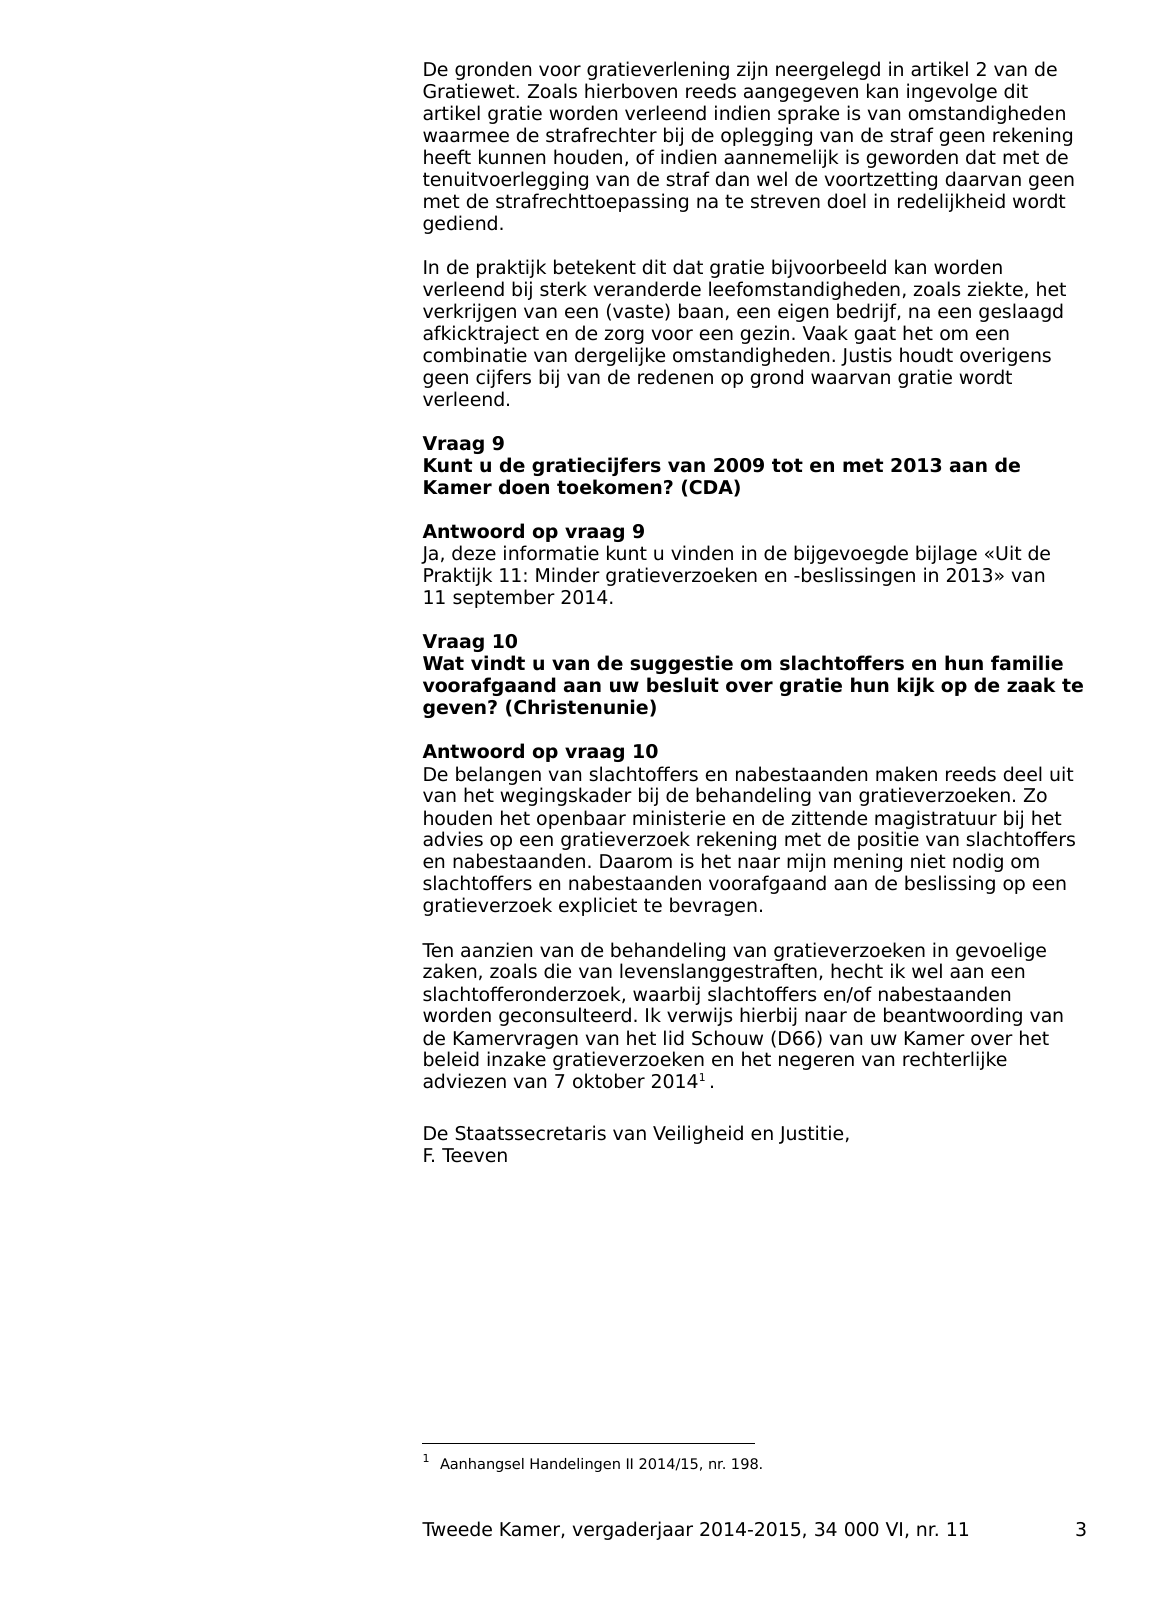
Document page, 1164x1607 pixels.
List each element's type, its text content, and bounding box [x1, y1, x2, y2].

text Antwoord op vraag 10 [422, 741, 1087, 763]
text Antwoord op vraag 9 [422, 521, 1087, 543]
text Vraag 9 [422, 433, 1087, 455]
text Vraag 10 [422, 631, 1087, 653]
text Wat vindt u van de suggestie om slachtoffers en hun familie voorafgaand aan uw besluit over gratie hun kijk op de zaak te geven? (Christenunie) [422, 653, 1087, 719]
text Aanhangsel Handelingen II 2014/15, nr. 198. [422, 1452, 1087, 1474]
text De belangen van slachtoffers en nabestaanden maken reeds deel uit van het wegingskader bij de behandeling van gratieverzoeken. Zo houden het openbaar ministerie en de zittende magistratuur bij het advies op een gratieverzoek rekening met de positie van slachtoffers en nabestaanden. Daarom is het naar mijn mening niet nodig om slachtoffers en nabestaanden voorafgaand aan de beslissing op een gratieverzoek expliciet te bevragen. [422, 763, 1087, 917]
text De Staatssecretaris van Veiligheid en Justitie, F. Teeven [422, 1123, 1087, 1167]
text In de praktijk betekent dit dat gratie bijvoorbeeld kan worden verleend bij sterk veranderde leefomstandigheden, zoals ziekte, het verkrijgen van een (vaste) baan, een eigen bedrijf, na een geslaagd afkicktraject en de zorg voor een gezin. Vaak gaat het om een combinatie van dergelijke omstandigheden. Justis houdt overigens geen cijfers bij van de redenen op grond waarvan gratie wordt verleend. [422, 257, 1087, 411]
text De gronden voor gratieverlening zijn neergelegd in artikel 2 van de Gratiewet. Zoals hierboven reeds aangegeven kan ingevolge dit artikel gratie worden verleend indien sprake is van omstandigheden waarmee de strafrechter bij de oplegging van de straf geen rekening heeft kunnen houden, of indien aannemelijk is geworden dat met de tenuitvoerlegging van de straf dan wel de voortzetting daarvan geen met de strafrechttoepassing na te streven doel in redelijkheid wordt gediend. [422, 59, 1087, 235]
text Ten aanzien van de behandeling van gratieverzoeken in gevoelige zaken, zoals die van levenslanggestraften, hecht ik wel aan een slachtofferonderzoek, waarbij slachtoffers en/of nabestaanden worden geconsulteerd. Ik verwijs hierbij naar de beantwoording van de Kamervragen van het lid Schouw (D66) van uw Kamer over het beleid inzake gratieverzoeken en het negeren van rechterlijke adviezen van 7 oktober 2014. [422, 939, 1087, 1093]
text Kunt u de gratiecijfers van 2009 tot en met 2013 aan de Kamer doen toekomen? (CDA) [422, 455, 1087, 499]
text Ja, deze informatie kunt u vinden in de bijgevoegde bijlage «Uit de Praktijk 11: Minder gratieverzoeken en -beslissingen in 2013» van 11 september 2014. [422, 543, 1087, 609]
